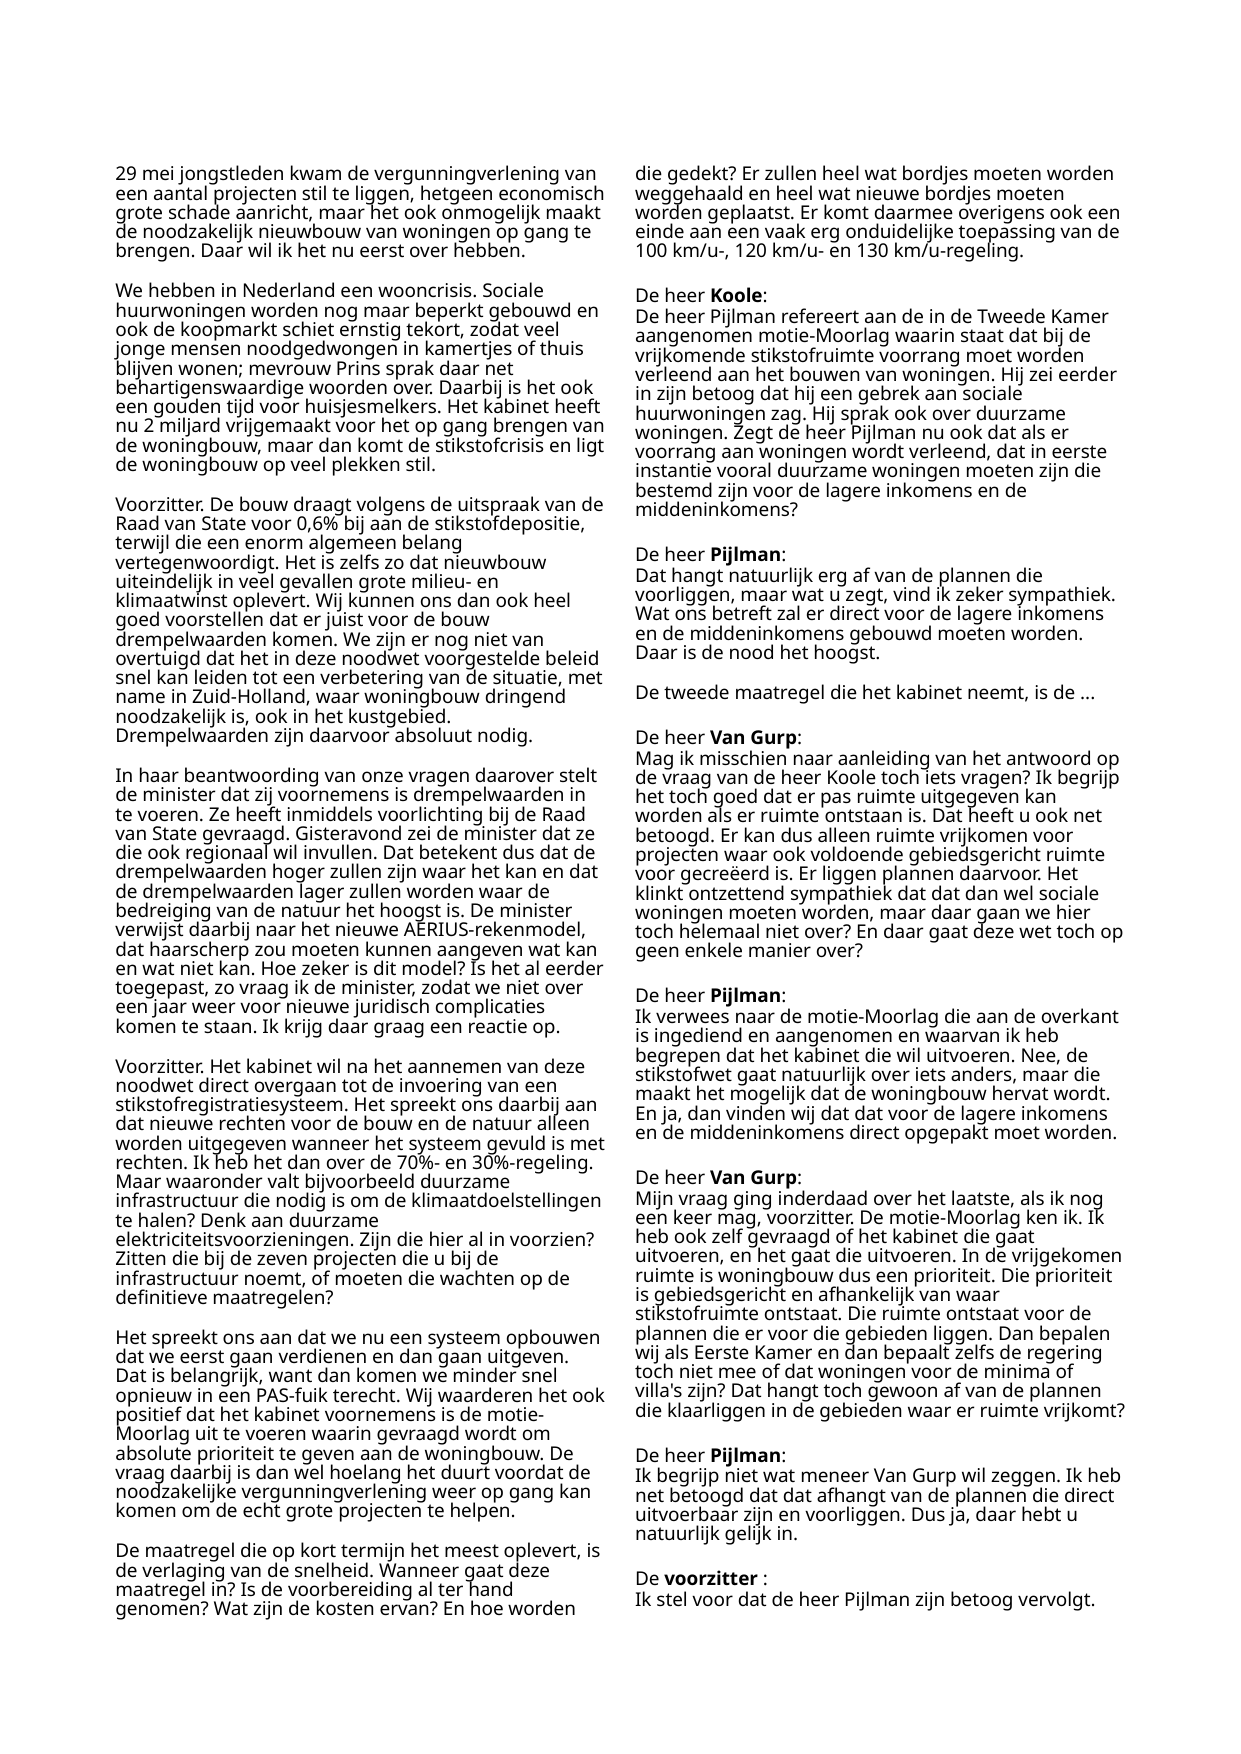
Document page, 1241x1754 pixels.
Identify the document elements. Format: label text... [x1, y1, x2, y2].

text De heer Van Gurp: [635, 1164, 1125, 1190]
text We hebben in Nederland een wooncrisis. Sociale huurwoningen worden nog maar beperkt gebouwd en ook de koopmarkt schiet ernstig tekort, zodat veel jonge mensen noodgedwongen in kamertjes of thuis blijven wonen; mevrouw Prins sprak daar net behartigenswaardige woorden over. Daarbij is het ook een gouden tijd voor huisjesmelkers. Het kabinet heeft nu 2 miljard vrijgemaakt voor het op gang brengen van de woningbouw, maar dan komt de stikstofcrisis en ligt de woningbouw op veel plekken stil. [115, 282, 605, 475]
text De heer Pijlman: [635, 982, 1125, 1008]
text De heer Pijlman: [635, 541, 1125, 567]
text Ik verwees naar de motie-Moorlag die aan de overkant is ingediend en aangenomen en waarvan ik heb begrepen dat het kabinet die wil uitvoeren. Nee, de stikstofwet gaat natuurlijk over iets anders, maar die maakt het mogelijk dat de woningbouw hervat wordt. En ja, dan vinden wij dat dat voor de lagere inkomens en de middeninkomens direct opgepakt moet worden. [635, 1008, 1125, 1143]
text De heer Pijlman refereert aan de in de Tweede Kamer aangenomen motie-Moorlag waarin staat dat bij de vrijkomende stikstofruimte voorrang moet worden verleend aan het bouwen van woningen. Hij zei eerder in zijn betoog dat hij een gebrek aan sociale huurwoningen zag. Hij sprak ook over duurzame woningen. Zegt de heer Pijlman nu ook dat als er voorrang aan woningen wordt verleend, dat in eerste instantie vooral duurzame woningen moeten zijn die bestemd zijn voor de lagere inkomens en de middeninkomens? [635, 308, 1125, 520]
text Dat hangt natuurlijk erg af van de plannen die voorliggen, maar wat u zegt, vind ik zeker sympathiek. Wat ons betreft zal er direct voor de lagere inkomens en de middeninkomens gebouwd moeten worden. Daar is de nood het hoogst. [635, 567, 1125, 663]
text De heer Van Gurp: [635, 724, 1125, 750]
text De heer Pijlman: [635, 1442, 1125, 1467]
text Mag ik misschien naar aanleiding van het antwoord op de vraag van de heer Koole toch iets vragen? Ik begrijp het toch goed dat er pas ruimte uitgegeven kan worden als er ruimte ontstaan is. Dat heeft u ook net betoogd. Er kan dus alleen ruimte vrijkomen voor projecten waar ook voldoende gebiedsgericht ruimte voor gecreëerd is. Er liggen plannen daarvoor. Het klinkt ontzettend sympathiek dat dat dan wel sociale woningen moeten worden, maar daar gaan we hier toch helemaal niet over? En daar gaat deze wet toch op geen enkele manier over? [635, 750, 1125, 962]
text In haar beantwoording van onze vragen daarover stelt de minister dat zij voornemens is drempelwaarden in te voeren. Ze heeft inmiddels voorlichting bij de Raad van State gevraagd. Gisteravond zei de minister dat ze die ook regionaal wil invullen. Dat betekent dus dat de drempelwaarden hoger zullen zijn waar het kan en dat de drempelwaarden lager zullen worden waar de bedreiging van de natuur het hoogst is. De minister verwijst daarbij naar het nieuwe AERIUS-rekenmodel, dat haarscherp zou moeten kunnen aangeven wat kan en wat niet kan. Hoe zeker is dit model? Is het al eerder toegepast, zo vraag ik de minister, zodat we niet over een jaar weer voor nieuwe juridisch complicaties komen te staan. Ik krijg daar graag een reactie op. [115, 767, 605, 1037]
text Ik begrijp niet wat meneer Van Gurp wil zeggen. Ik heb net betoogd dat dat afhangt van de plannen die direct uitvoerbaar zijn en voorliggen. Dus ja, daar hebt u natuurlijk gelijk in. [635, 1467, 1125, 1544]
text die gedekt? Er zullen heel wat bordjes moeten worden weggehaald en heel wat nieuwe bordjes moeten worden geplaatst. Er komt daarmee overigens ook een einde aan een vaak erg onduidelijke toepassing van de 100 km/u-, 120 km/u- en 130 km/u-regeling. [635, 165, 1125, 262]
text De heer Koole: [635, 282, 1125, 308]
text Voorzitter. De bouw draagt volgens de uitspraak van de Raad van State voor 0,6% bij aan de stikstofdepositie, terwijl die een enorm algemeen belang vertegenwoordigt. Het is zelfs zo dat nieuwbouw uiteindelijk in veel gevallen grote milieu- en klimaatwinst oplevert. Wij kunnen ons dan ook heel goed voorstellen dat er juist voor de bouw drempelwaarden komen. We zijn er nog niet van overtuigd dat het in deze noodwet voorgestelde beleid snel kan leiden tot een verbetering van de situatie, met name in Zuid-Holland, waar woningbouw dringend noodzakelijk is, ook in het kustgebied. Drempelwaarden zijn daarvoor absoluut nodig. [115, 496, 605, 746]
text Voorzitter. Het kabinet wil na het aannemen van deze noodwet direct overgaan tot de invoering van een stikstofregistratiesysteem. Het spreekt ons daarbij aan dat nieuwe rechten voor de bouw en de natuur alleen worden uitgegeven wanneer het systeem gevuld is met rechten. Ik heb het dan over de 70%- en 30%-regeling. Maar waaronder valt bijvoorbeeld duurzame infrastructuur die nodig is om de klimaatdoelstellingen te halen? Denk aan duurzame elektriciteitsvoorzieningen. Zijn die hier al in voorzien? Zitten die bij de zeven projecten die u bij de infrastructuur noemt, of moeten die wachten op de definitieve maatregelen? [115, 1058, 605, 1308]
text Ik stel voor dat de heer Pijlman zijn betoog vervolgt. [635, 1591, 1125, 1610]
text Mijn vraag ging inderdaad over het laatste, als ik nog een keer mag, voorzitter. De motie-Moorlag ken ik. Ik heb ook zelf gevraagd of het kabinet die gaat uitvoeren, en het gaat die uitvoeren. In de vrijgekomen ruimte is woningbouw dus een prioriteit. Die prioriteit is gebiedsgericht en afhankelijk van waar stikstofruimte ontstaat. Die ruimte ontstaat voor de plannen die er voor die gebieden liggen. Dan bepalen wij als Eerste Kamer en dan bepaalt zelfs de regering toch niet mee of dat woningen voor de minima of villa's zijn? Dat hangt toch gewoon af van de plannen die klaarliggen in de gebieden waar er ruimte vrijkomt? [635, 1190, 1125, 1421]
text De voorzitter : [635, 1565, 1125, 1591]
text De tweede maatregel die het kabinet neemt, is de ... [635, 684, 1125, 703]
text 29 mei jongstleden kwam de vergunningverlening van een aantal projecten stil te liggen, hetgeen economisch grote schade aanricht, maar het ook onmogelijk maakt de noodzakelijk nieuwbouw van woningen op gang te brengen. Daar wil ik het nu eerst over hebben. [115, 165, 605, 262]
text De maatregel die op kort termijn het meest oplevert, is de verlaging van de snelheid. Wanneer gaat deze maatregel in? Is de voorbereiding al ter hand genomen? Wat zijn de kosten ervan? En hoe worden [115, 1542, 605, 1619]
text Het spreekt ons aan dat we nu een systeem opbouwen dat we eerst gaan verdienen en dan gaan uitgeven. Dat is belangrijk, want dan komen we minder snel opnieuw in een PAS-fuik terecht. Wij waarderen het ook positief dat het kabinet voornemens is de motie-Moorlag uit te voeren waarin gevraagd wordt om absolute prioriteit te geven aan de woningbouw. De vraag daarbij is dan wel hoelang het duurt voordat de noodzakelijke vergunningverlening weer op gang kan komen om de echt grote projecten te helpen. [115, 1329, 605, 1522]
